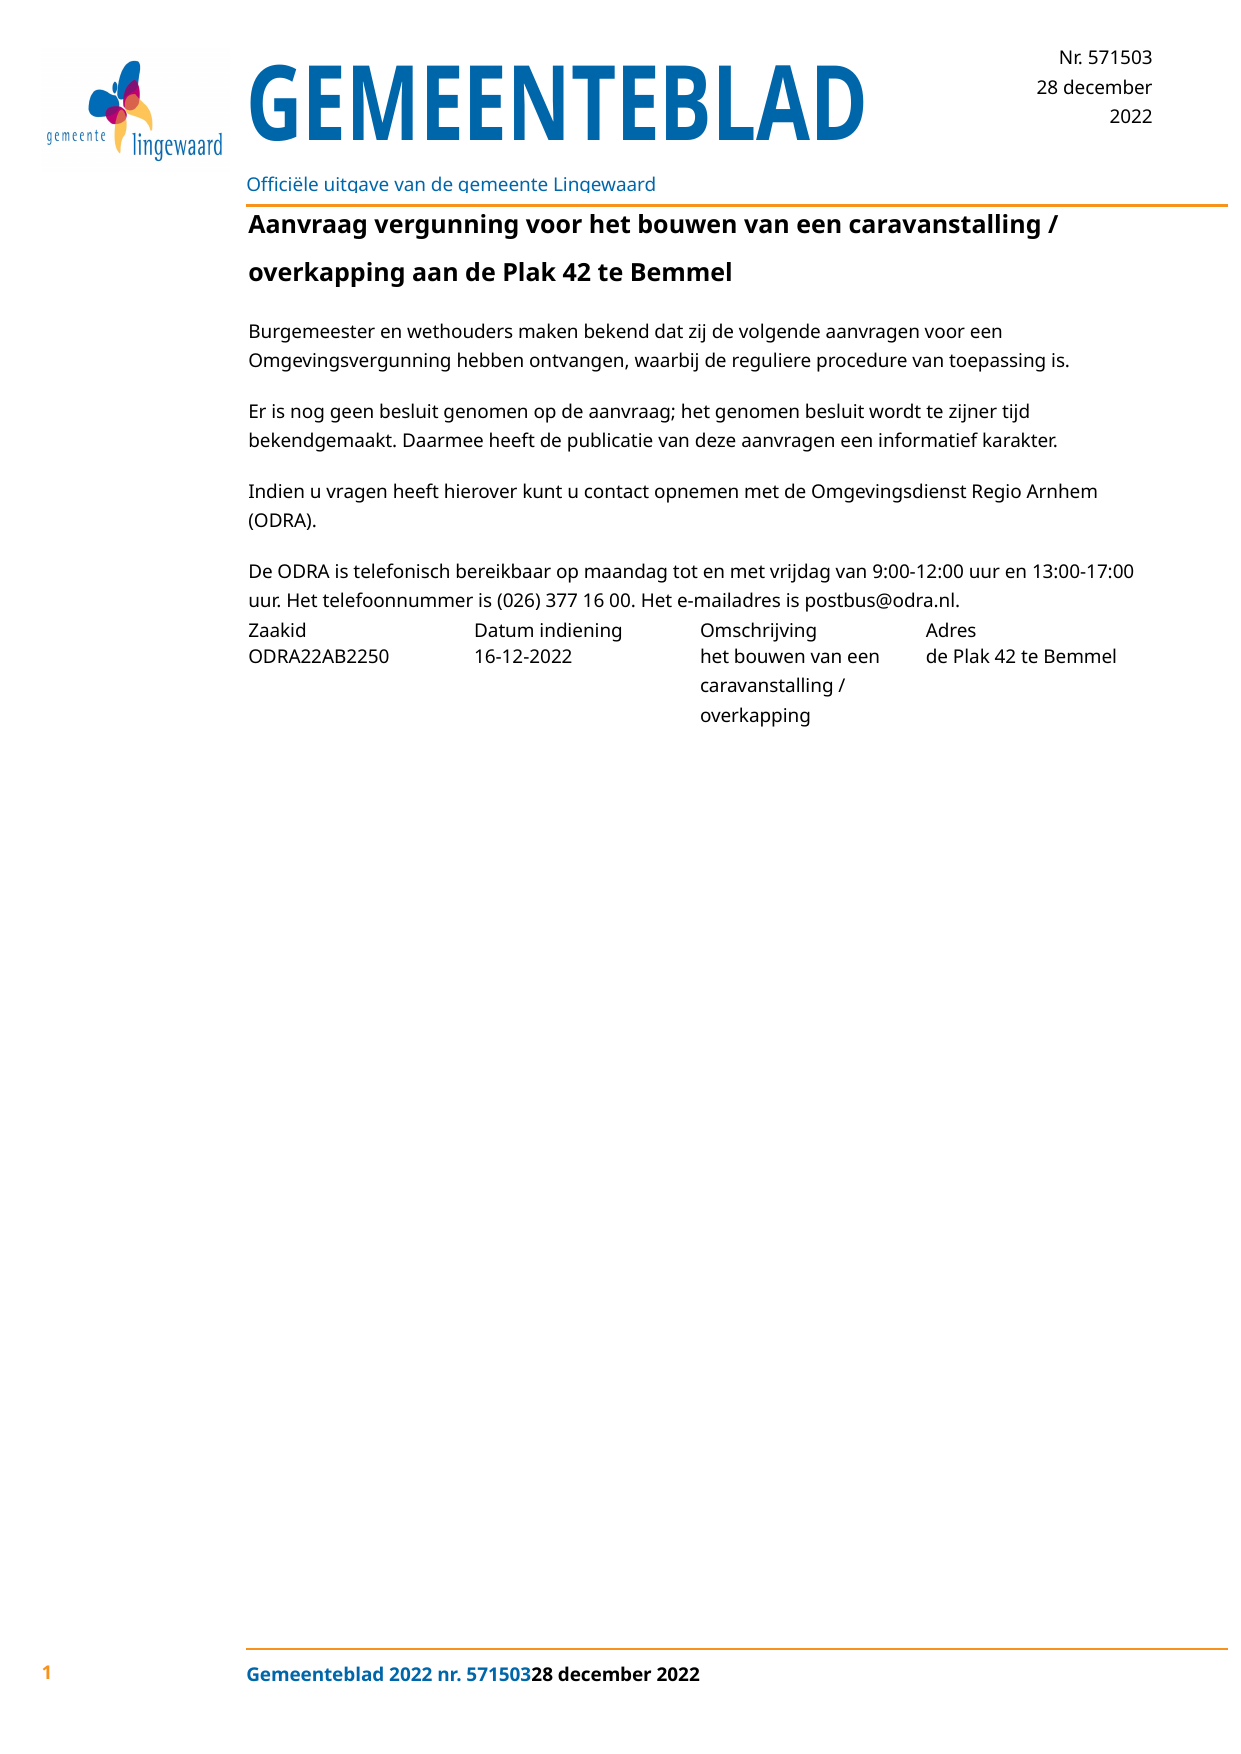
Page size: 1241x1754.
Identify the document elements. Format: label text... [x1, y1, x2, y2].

table_header Omschrijving [700, 617, 926, 643]
table_cell 16-12-2022 [474, 643, 700, 728]
text Burgemeester en wethouders maken bekend dat zij de volgende aanvragen voor een Omgevingsvergunning hebben ontvangen, waarbij de reguliere procedure van toepassing is. [248, 318, 1152, 373]
text Aanvraag vergunning voor het bouwen van een caravanstalling / overkapping aan de Plak 42 te Bemmel [248, 207, 1152, 288]
text Indien u vragen heeft hierover kunt u contact opnemen met de Omgevingsdienst Regio Arnhem (ODRA). [248, 478, 1152, 533]
text De ODRA is telefonisch bereikbaar op maandag tot en met vrijdag van 9:00-12:00 uur en 13:00-17:00 uur. Het telefoonnummer is (026) 377 16 00. Het e-mailadres is postbus@odra.nl. [248, 558, 1152, 613]
table_cell de Plak 42 te Bemmel [926, 643, 1152, 728]
picture [41, 47, 231, 172]
table_header Zaakid [248, 617, 474, 643]
table_header Datum indiening [474, 617, 700, 643]
table_header Adres [926, 617, 1152, 643]
text Er is nog geen besluit genomen op de aanvraag; het genomen besluit wordt te zijner tijd bekendgemaakt. Daarmee heeft de publicatie van deze aanvragen een informatief karakter. [248, 398, 1152, 453]
table_cell ODRA22AB2250 [248, 643, 474, 728]
table_cell het bouwen van een caravanstalling / overkapping [700, 643, 926, 728]
